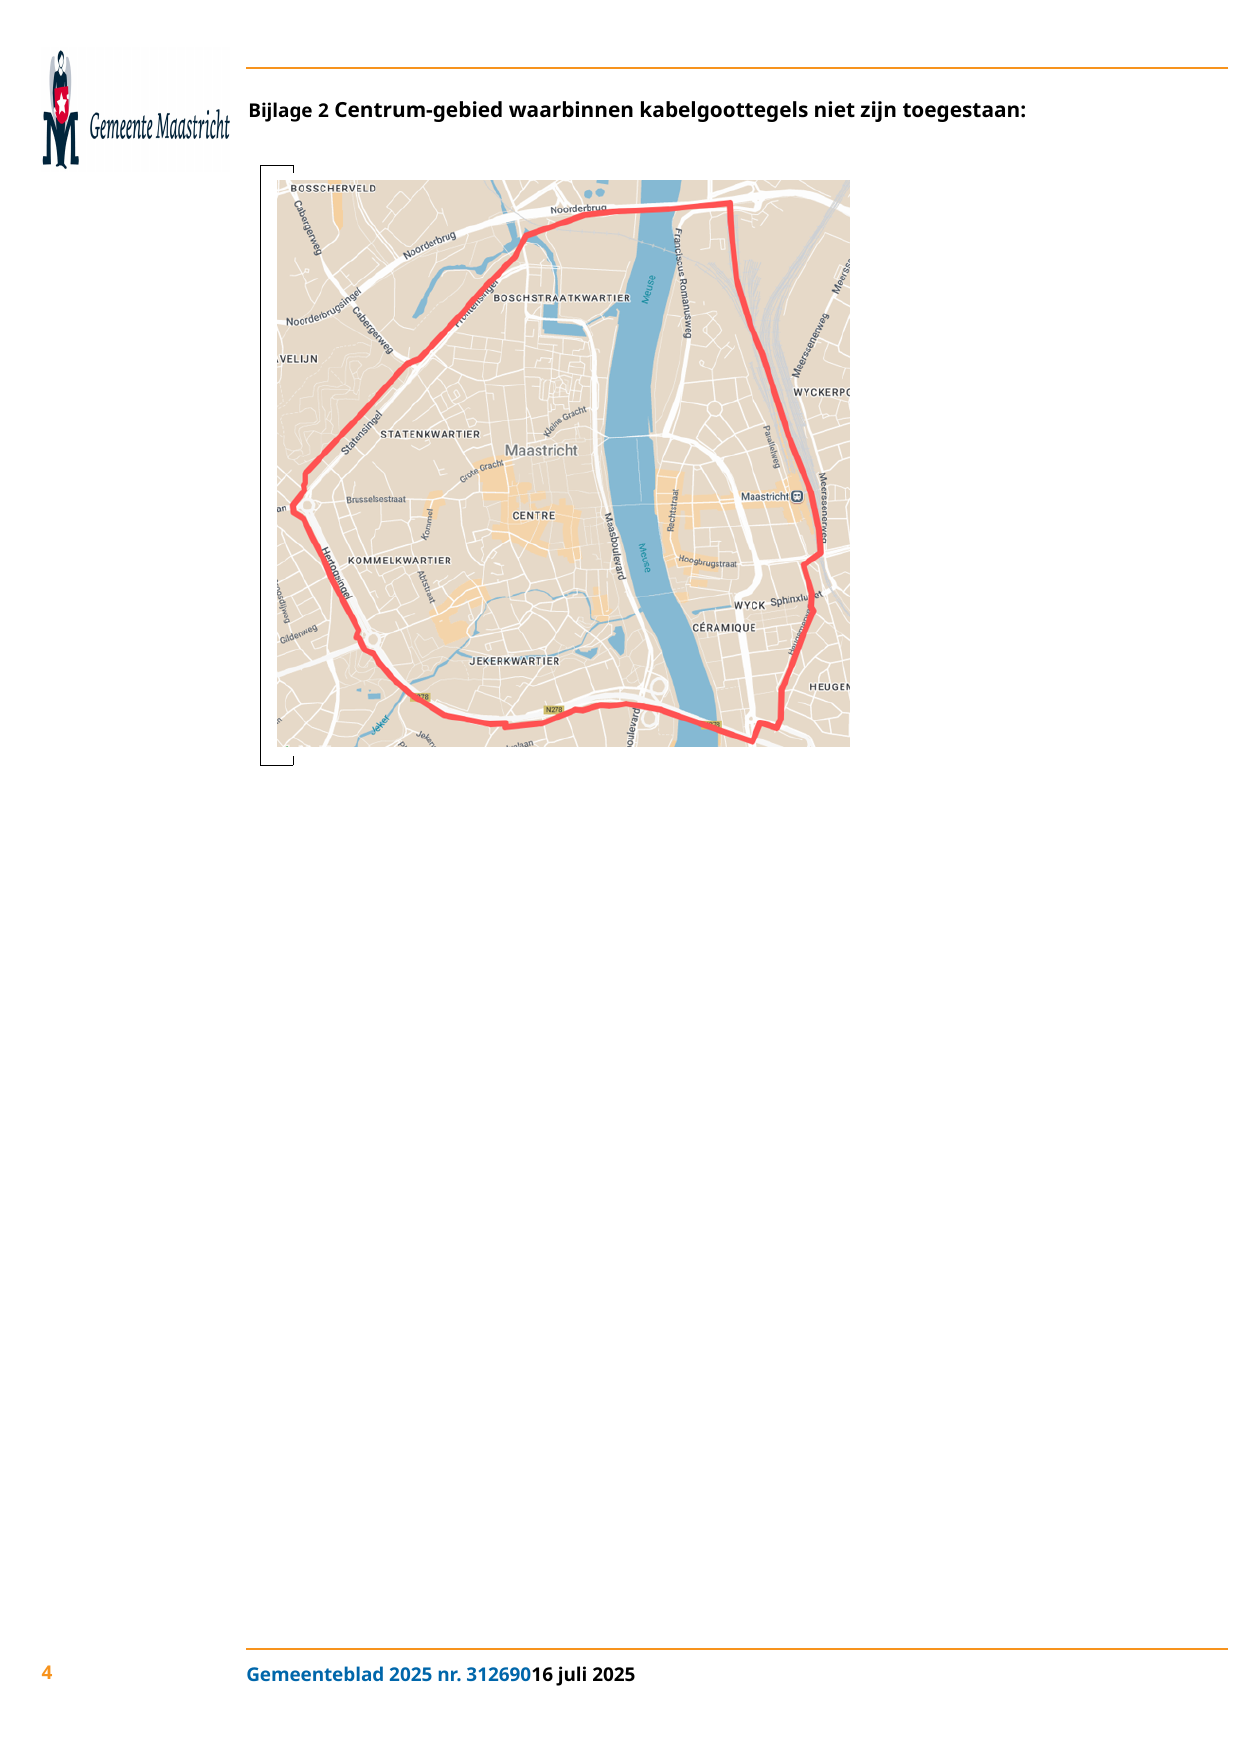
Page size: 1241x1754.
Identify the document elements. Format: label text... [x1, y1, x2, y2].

text Bijlage 2 Centrum-gebied waarbinnen kabelgoottegels niet zijn toegestaan: [248, 95, 1152, 123]
picture [268, 173, 860, 756]
picture [41, 47, 231, 172]
